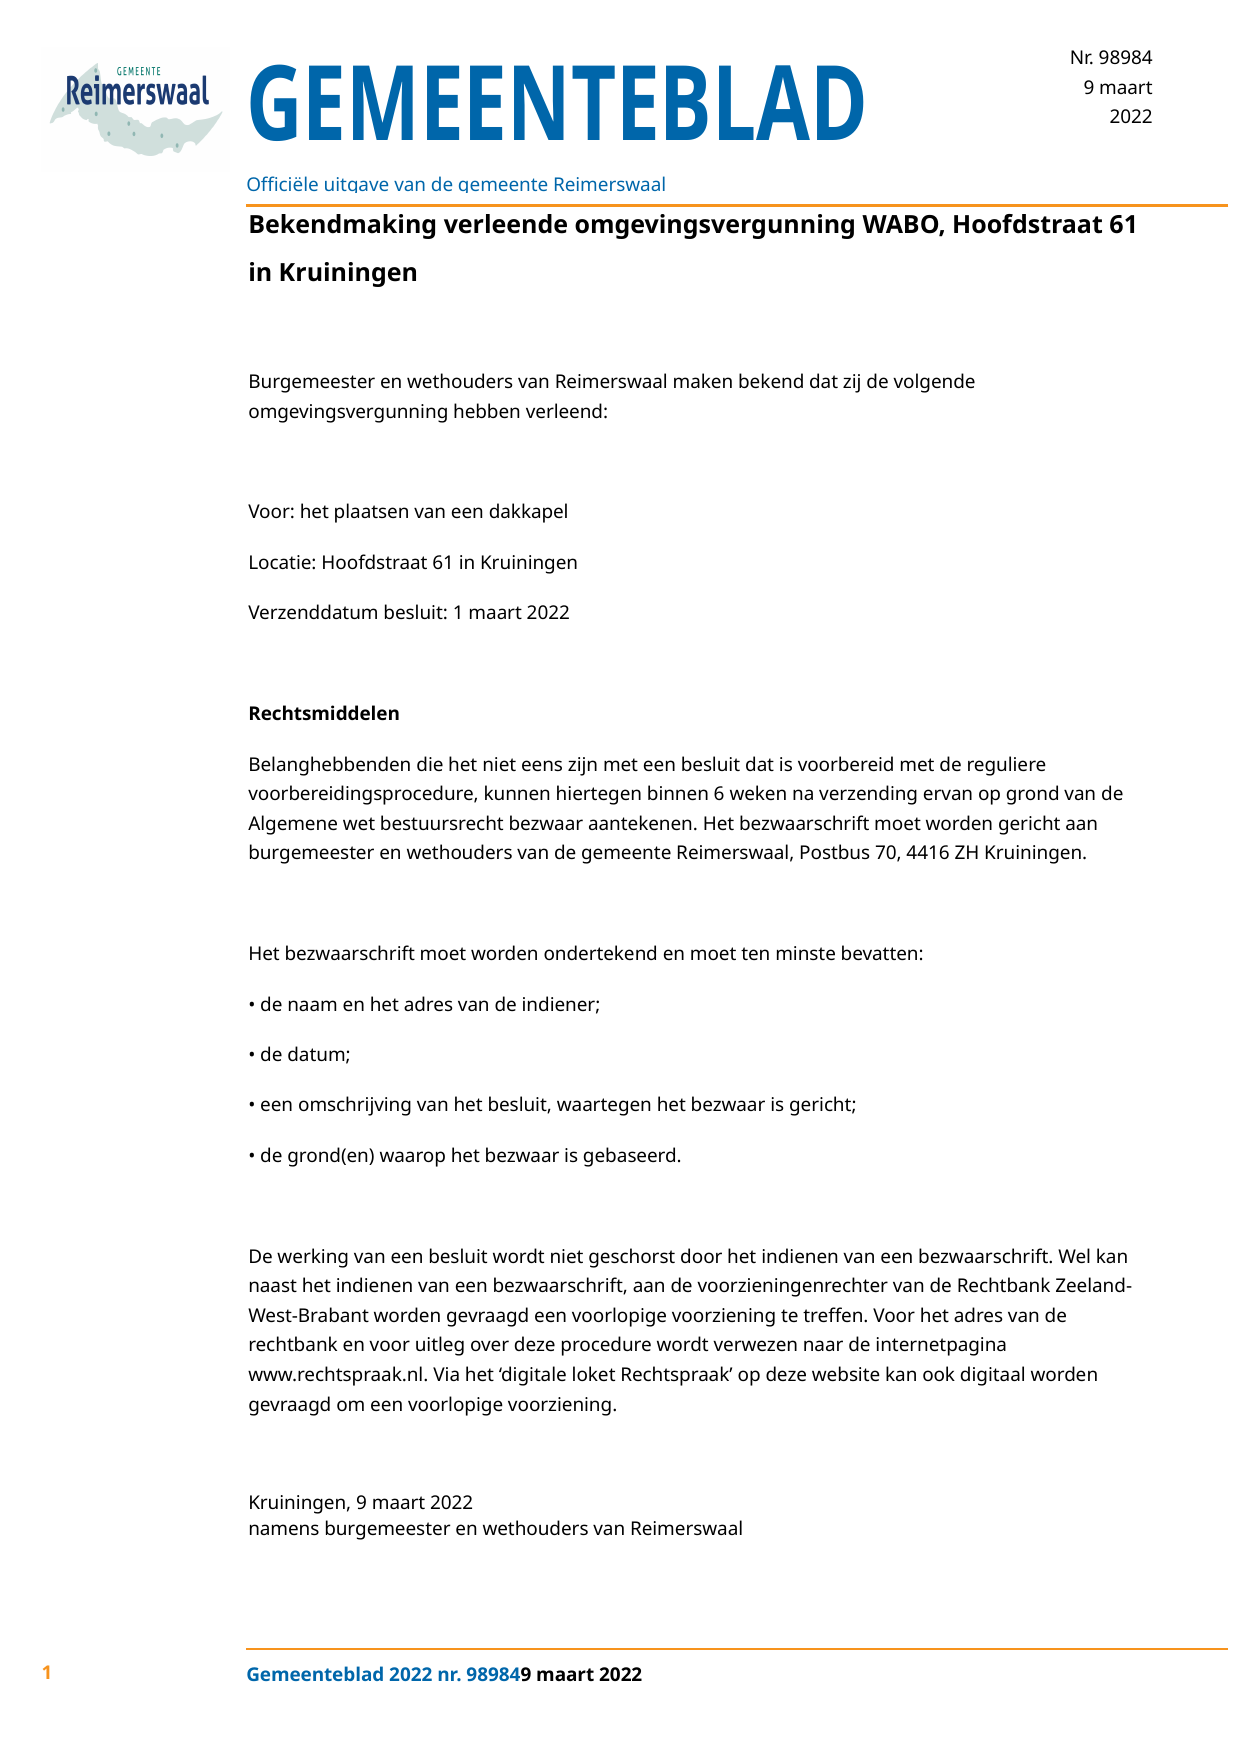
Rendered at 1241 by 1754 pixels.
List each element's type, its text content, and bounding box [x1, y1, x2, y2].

text Verzenddatum besluit: 1 maart 2022 [248, 599, 1152, 625]
text namens burgemeester en wethouders van Reimerswaal [248, 1515, 1152, 1541]
text Het bezwaarschrift moet worden ondertekend en moet ten minste bevatten: [248, 940, 1152, 966]
text Voor: het plaatsen van een dakkapel [248, 499, 1152, 524]
text Belanghebbenden die het niet eens zijn met een besluit dat is voorbereid met de reguliere voorbereidingsprocedure, kunnen hiertegen binnen 6 weken na verzending ervan op grond van de Algemene wet bestuursrecht bezwaar aantekenen. Het bezwaarschrift moet worden gericht aan burgemeester en wethouders van de gemeente Reimerswaal, Postbus 70, 4416 ZH Kruiningen. [248, 751, 1152, 865]
text • de naam en het adres van de indiener; [248, 991, 1152, 1017]
text De werking van een besluit wordt niet geschorst door het indienen van een bezwaarschrift. Wel kan naast het indienen van een bezwaarschrift, aan de voorzieningenrechter van de Rechtbank Zeeland-West-Brabant worden gevraagd een voorlopige voorziening te treffen. Voor het adres van de rechtbank en voor uitleg over deze procedure wordt verwezen naar de internetpagina www.rechtspraak.nl. Via het ‘digitale loket Rechtspraak’ op deze website kan ook digitaal worden gevraagd om een voorlopige voorziening. [248, 1243, 1152, 1417]
text Kruiningen, 9 maart 2022 [248, 1489, 1152, 1515]
text Locatie: Hoofdstraat 61 in Kruiningen [248, 549, 1152, 575]
text Bekendmaking verleende omgevingsvergunning WABO, Hoofdstraat 61 in Kruiningen [248, 207, 1152, 288]
text • de datum; [248, 1041, 1152, 1067]
text Rechtsmiddelen [248, 700, 1152, 726]
picture [41, 47, 231, 172]
text • een omschrijving van het besluit, waartegen het bezwaar is gericht; [248, 1092, 1152, 1117]
text • de grond(en) waarop het bezwaar is gebaseerd. [248, 1142, 1152, 1168]
text Burgemeester en wethouders van Reimerswaal maken bekend dat zij de volgende omgevingsvergunning hebben verleend: [248, 368, 1152, 424]
